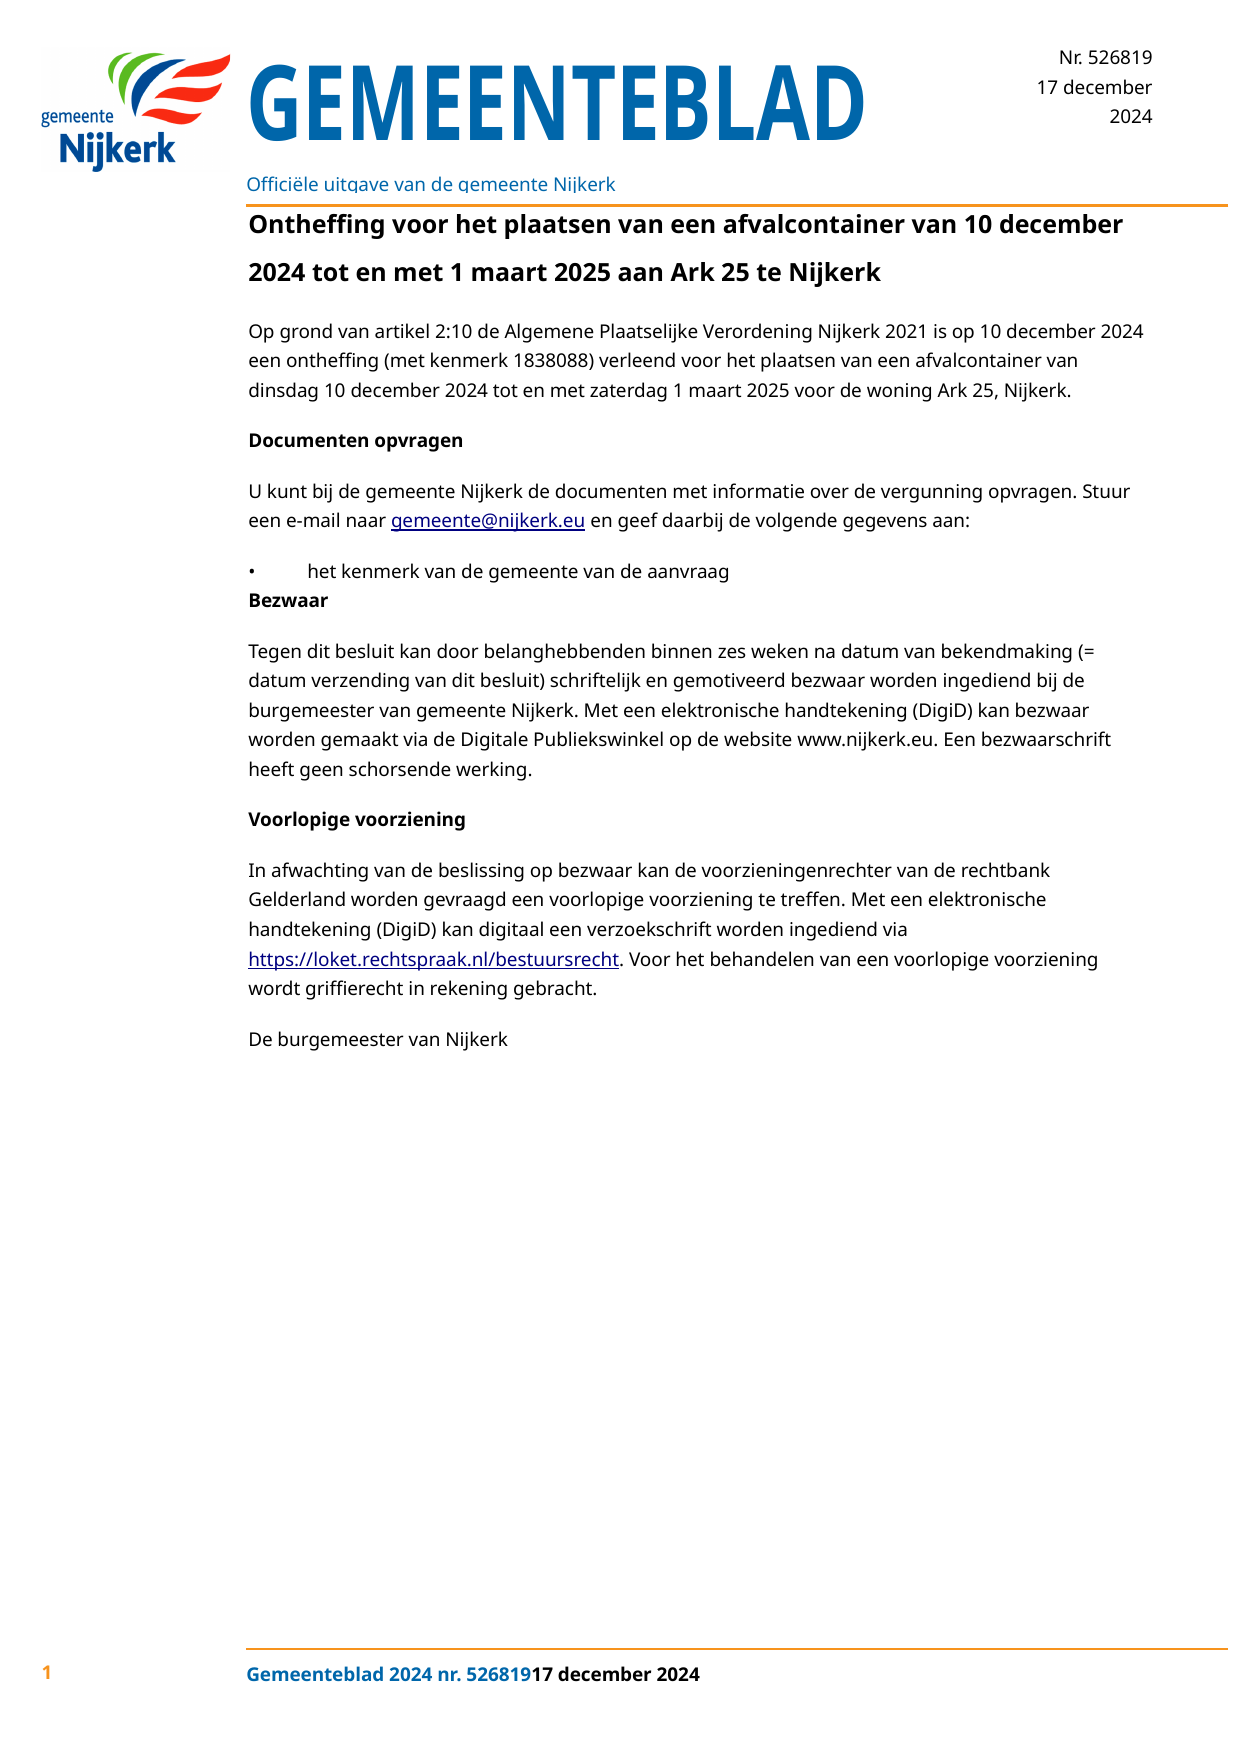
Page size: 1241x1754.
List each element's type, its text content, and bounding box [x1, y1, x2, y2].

list het kenmerk van de gemeente van de aanvraag [248, 558, 1152, 584]
text U kunt bij de gemeente Nijkerk de documenten met informatie over de vergunning opvragen. Stuur een e-mail naar gemeente@nijkerk.eu en geef daarbij de volgende gegevens aan: [248, 478, 1152, 533]
text De burgemeester van Nijkerk [248, 1026, 1152, 1052]
text Tegen dit besluit kan door belanghebbenden binnen zes weken na datum van bekendmaking (= datum verzending van dit besluit) schriftelijk en gemotiveerd bezwaar worden ingediend bij de burgemeester van gemeente Nijkerk. Met een elektronische handtekening (DigiD) kan bezwaar worden gemaakt via de Digitale Publiekswinkel op de website www.nijkerk.eu. Een bezwaarschrift heeft geen schorsende werking. [248, 638, 1152, 782]
text Voorlopige voorziening [248, 807, 1152, 832]
text Op grond van artikel 2:10 de Algemene Plaatselijke Verordening Nijkerk 2021 is op 10 december 2024 een ontheffing (met kenmerk 1838088) verleend voor het plaatsen van een afvalcontainer van dinsdag 10 december 2024 tot en met zaterdag 1 maart 2025 voor de woning Ark 25, Nijkerk. [248, 318, 1152, 403]
text Bezwaar [248, 587, 1152, 613]
text Ontheffing voor het plaatsen van een afvalcontainer van 10 december 2024 tot en met 1 maart 2025 aan Ark 25 te Nijkerk [248, 207, 1152, 288]
picture [41, 47, 231, 172]
text Documenten opvragen [248, 427, 1152, 453]
text In afwachting van de beslissing op bezwaar kan de voorzieningenrechter van de rechtbank Gelderland worden gevraagd een voorlopige voorziening te treffen. Met een elektronische handtekening (DigiD) kan digitaal een verzoekschrift worden ingediend via https://loket.rechtspraak.nl/bestuursrecht. Voor het behandelen van een voorlopige voorziening wordt griffierecht in rekening gebracht. [248, 857, 1152, 1001]
